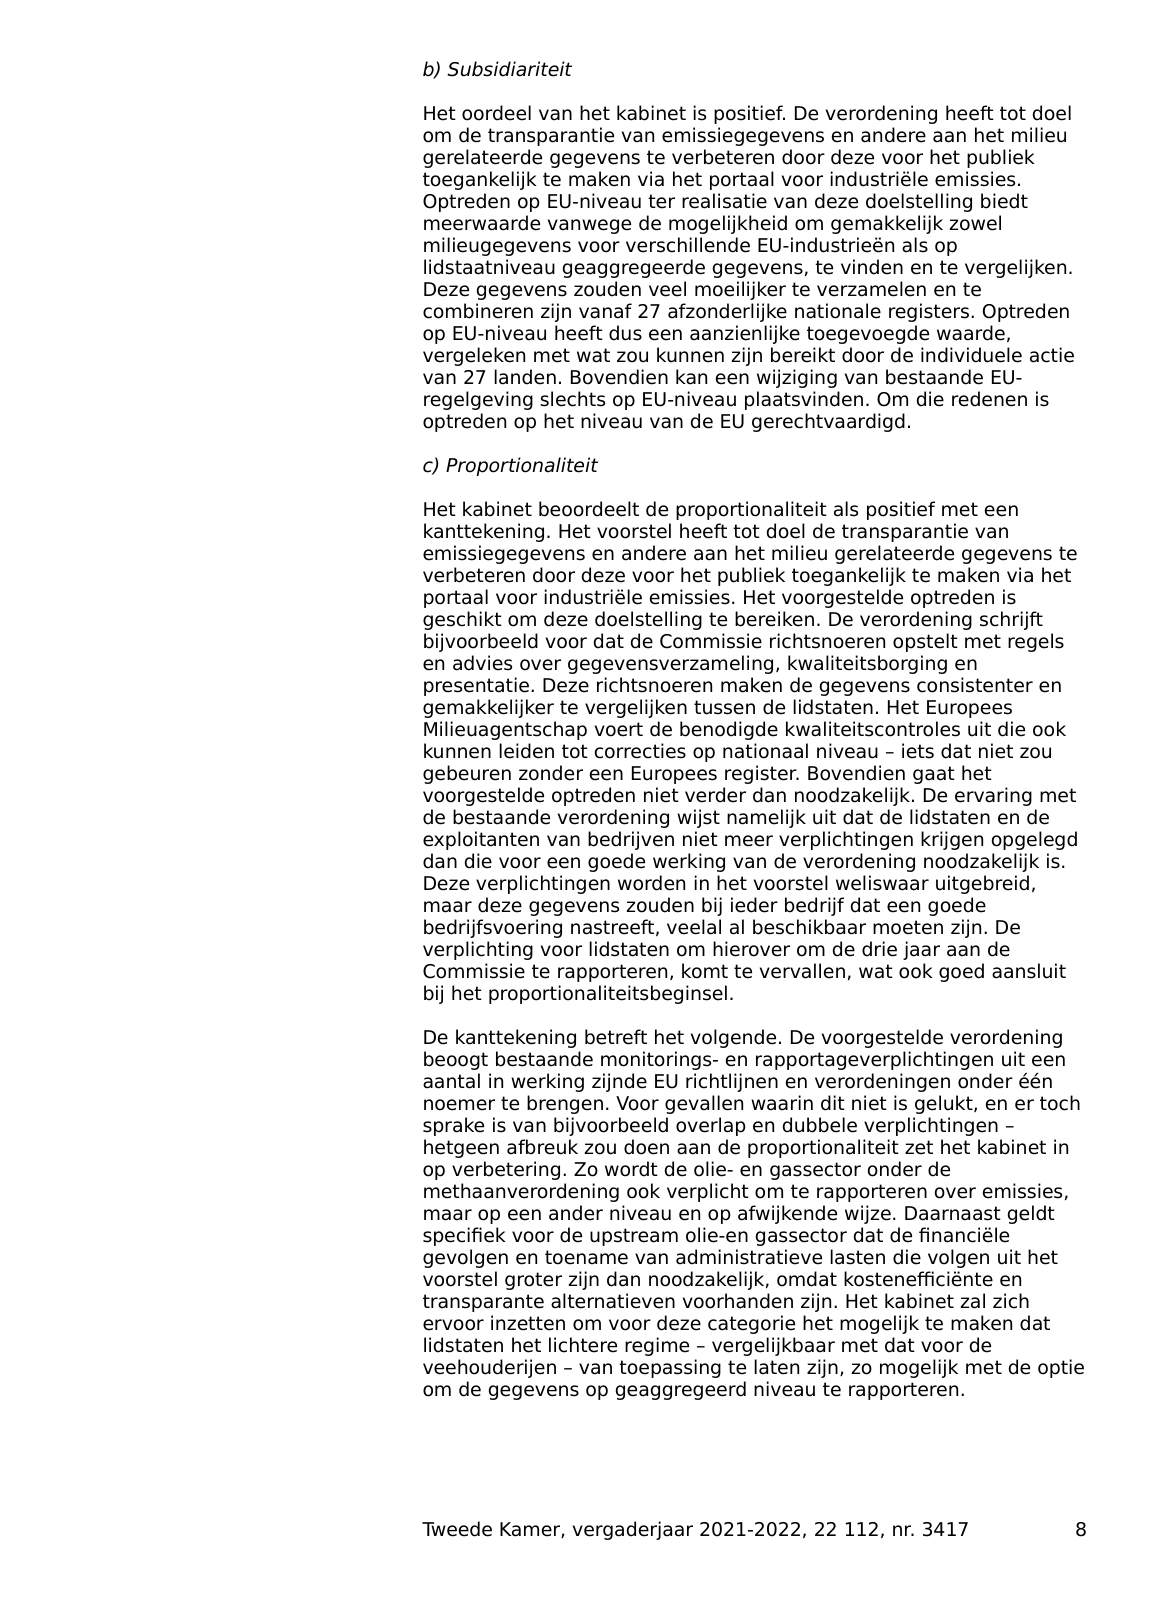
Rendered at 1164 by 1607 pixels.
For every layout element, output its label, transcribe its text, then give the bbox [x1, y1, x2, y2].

text Het oordeel van het kabinet is positief. De verordening heeft tot doel om de transparantie van emissiegegevens en andere aan het milieu gerelateerde gegevens te verbeteren door deze voor het publiek toegankelijk te maken via het portaal voor industriële emissies. Optreden op EU-niveau ter realisatie van deze doelstelling biedt meerwaarde vanwege de mogelijkheid om gemakkelijk zowel milieugegevens voor verschillende EU-industrieën als op lidstaatniveau geaggregeerde gegevens, te vinden en te vergelijken. Deze gegevens zouden veel moeilijker te verzamelen en te combineren zijn vanaf 27 afzonderlijke nationale registers. Optreden op EU-niveau heeft dus een aanzienlijke toegevoegde waarde, vergeleken met wat zou kunnen zijn bereikt door de individuele actie van 27 landen. Bovendien kan een wijziging van bestaande EU-regelgeving slechts op EU-niveau plaatsvinden. Om die redenen is optreden op het niveau van de EU gerechtvaardigd. [422, 103, 1087, 433]
text Het kabinet beoordeelt de proportionaliteit als positief met een kanttekening. Het voorstel heeft tot doel de transparantie van emissiegegevens en andere aan het milieu gerelateerde gegevens te verbeteren door deze voor het publiek toegankelijk te maken via het portaal voor industriële emissies. Het voorgestelde optreden is geschikt om deze doelstelling te bereiken. De verordening schrijft bijvoorbeeld voor dat de Commissie richtsnoeren opstelt met regels en advies over gegevensverzameling, kwaliteitsborging en presentatie. Deze richtsnoeren maken de gegevens consistenter en gemakkelijker te vergelijken tussen de lidstaten. Het Europees Milieuagentschap voert de benodigde kwaliteitscontroles uit die ook kunnen leiden tot correcties op nationaal niveau – iets dat niet zou gebeuren zonder een Europees register. Bovendien gaat het voorgestelde optreden niet verder dan noodzakelijk. De ervaring met de bestaande verordening wijst namelijk uit dat de lidstaten en de exploitanten van bedrijven niet meer verplichtingen krijgen opgelegd dan die voor een goede werking van de verordening noodzakelijk is. Deze verplichtingen worden in het voorstel weliswaar uitgebreid, maar deze gegevens zouden bij ieder bedrijf dat een goede bedrijfsvoering nastreeft, veelal al beschikbaar moeten zijn. De verplichting voor lidstaten om hierover om de drie jaar aan de Commissie te rapporteren, komt te vervallen, wat ook goed aansluit bij het proportionaliteitsbeginsel. [422, 499, 1087, 1005]
text De kanttekening betreft het volgende. De voorgestelde verordening beoogt bestaande monitorings- en rapportageverplichtingen uit een aantal in werking zijnde EU richtlijnen en verordeningen onder één noemer te brengen. Voor gevallen waarin dit niet is gelukt, en er toch sprake is van bijvoorbeeld overlap en dubbele verplichtingen – hetgeen afbreuk zou doen aan de proportionaliteit zet het kabinet in op verbetering. Zo wordt de olie- en gassector onder de methaanverordening ook verplicht om te rapporteren over emissies, maar op een ander niveau en op afwijkende wijze. Daarnaast geldt specifiek voor de upstream olie-en gassector dat de financiële gevolgen en toename van administratieve lasten die volgen uit het voorstel groter zijn dan noodzakelijk, omdat kostenefficiënte en transparante alternatieven voorhanden zijn. Het kabinet zal zich ervoor inzetten om voor deze categorie het mogelijk te maken dat lidstaten het lichtere regime – vergelijkbaar met dat voor de veehouderijen – van toepassing te laten zijn, zo mogelijk met de optie om de gegevens op geaggregeerd niveau te rapporteren. [422, 1027, 1087, 1401]
subtitle c) Proportionaliteit [422, 455, 1087, 477]
subtitle b) Subsidiariteit [422, 59, 1087, 81]
